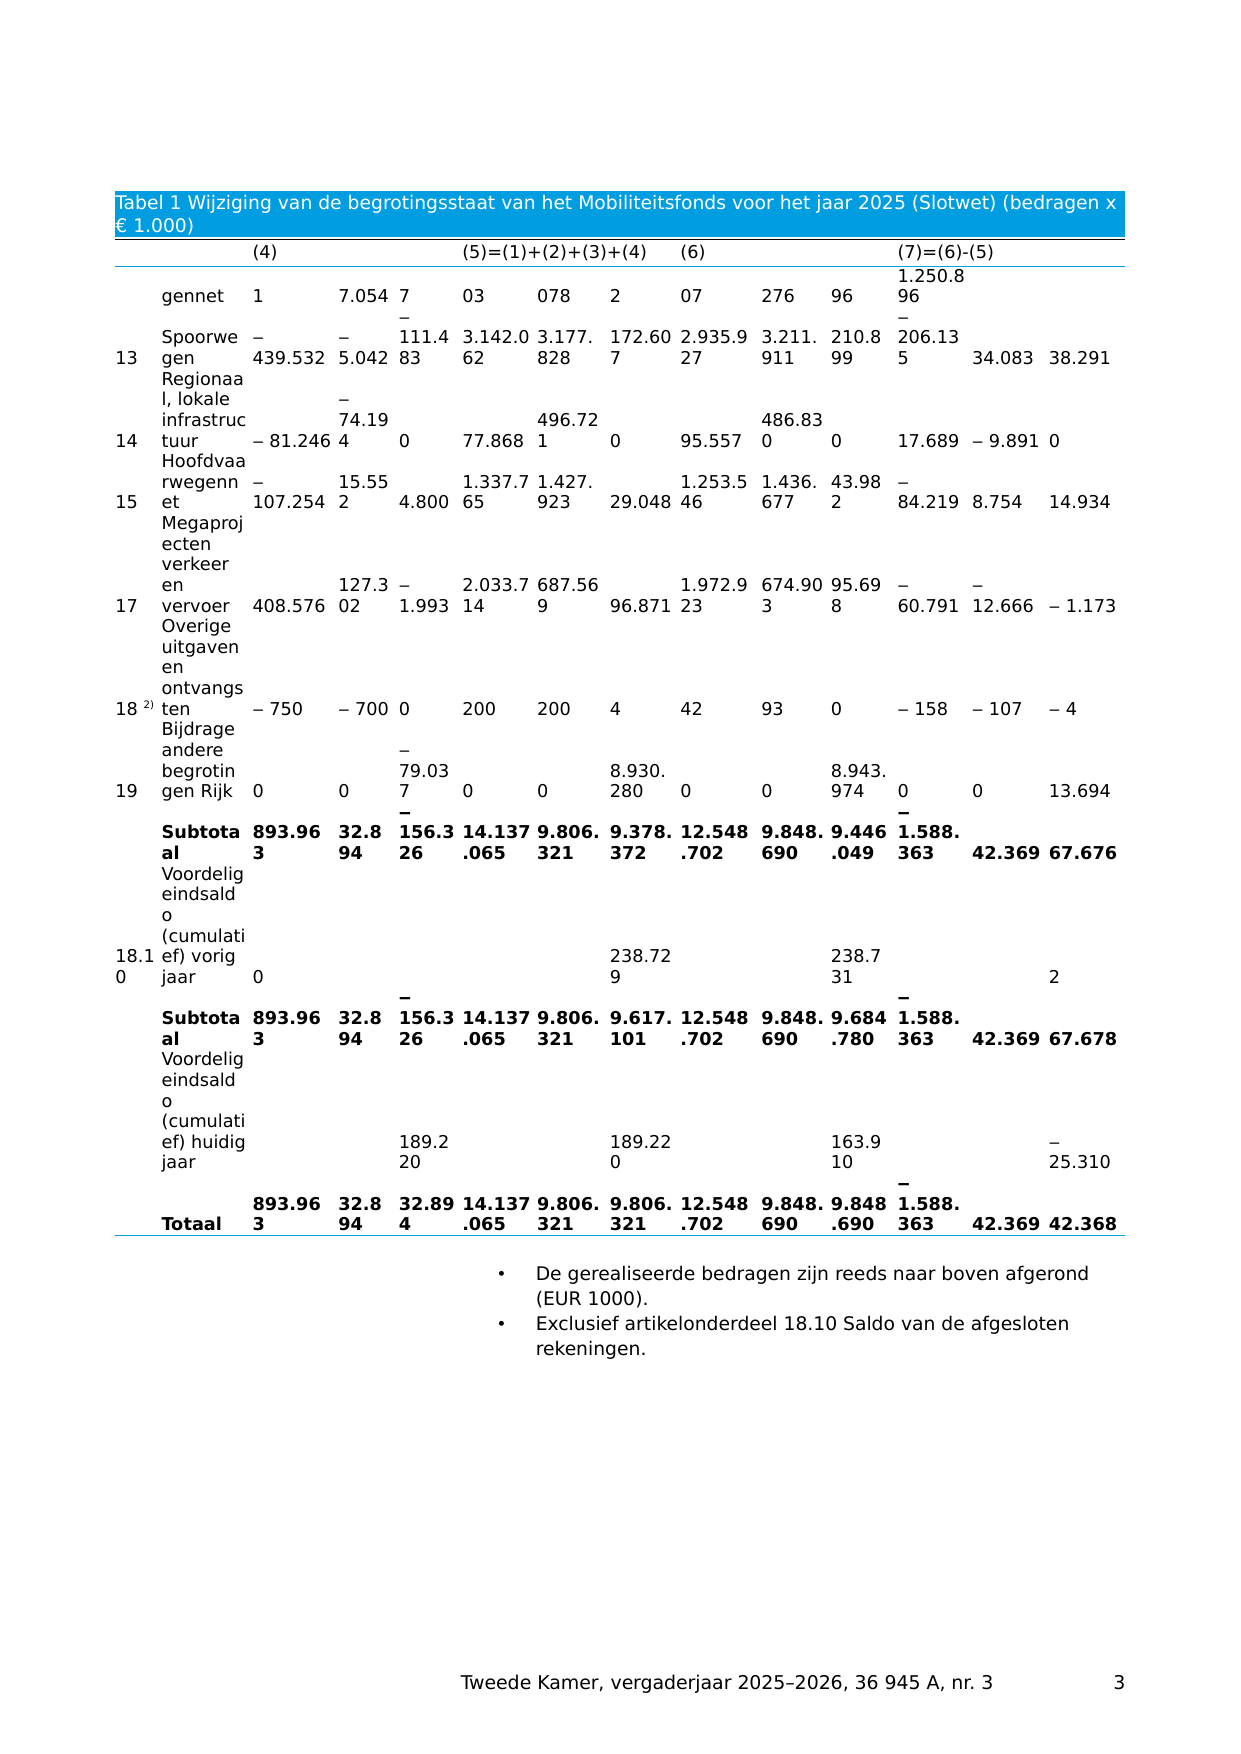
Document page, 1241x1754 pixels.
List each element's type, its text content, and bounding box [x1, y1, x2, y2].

table_cell [459, 864, 534, 987]
table_cell 67.676 [1046, 802, 1125, 864]
table_cell 96.871 [607, 513, 677, 616]
table_cell [1046, 267, 1125, 307]
table_cell 1 [249, 267, 335, 307]
table_cell Bijdrage andere begrotingen Rijk [159, 719, 249, 802]
table_cell 9.806.321 [607, 1173, 677, 1235]
table_cell ‒ 1.993 [396, 513, 459, 616]
table_cell 2 [607, 267, 677, 307]
table_cell 42.369 [969, 802, 1046, 864]
table_cell 7.054 [335, 267, 396, 307]
table_cell ‒ 60.791 [894, 513, 969, 616]
table_cell (7)=(6)-(5) [894, 240, 1125, 266]
table_cell 14 [115, 369, 158, 451]
table_cell 13.694 [1046, 719, 1125, 802]
table_cell 95.698 [828, 513, 894, 616]
table_cell 496.721 [534, 369, 607, 451]
table_cell 238.729 [607, 864, 677, 987]
table_cell 32.894 [335, 988, 396, 1049]
table_cell [534, 1049, 607, 1173]
table_cell ‒ 9.891 [969, 369, 1046, 451]
table_cell [894, 864, 969, 987]
table_cell 34.083 [969, 307, 1046, 369]
table_cell [335, 1049, 396, 1173]
table_cell 127.302 [335, 513, 396, 616]
table_cell [115, 240, 158, 266]
table_cell 0 [249, 719, 335, 802]
table_cell ‒ 1.588.363 [894, 988, 969, 1049]
table_cell 12.548.702 [677, 1173, 758, 1235]
table_cell 42.369 [969, 1173, 1046, 1235]
table_cell 8.754 [969, 451, 1046, 513]
table_cell 32.894 [396, 1173, 459, 1235]
table_cell 67.678 [1046, 988, 1125, 1049]
table_cell 1.250.896 [894, 267, 969, 307]
table_cell 210.899 [828, 307, 894, 369]
table_cell 77.868 [459, 369, 534, 451]
table_cell 12.548.702 [677, 802, 758, 864]
table_cell ‒ 750 [249, 616, 335, 719]
table_cell 2.033.714 [459, 513, 534, 616]
table_cell ‒ 81.246 [249, 369, 335, 451]
table_cell Totaal [159, 1173, 249, 1235]
table_cell (5)=(1)+(2)+(3)+(4) [459, 240, 677, 266]
table_cell 172.607 [607, 307, 677, 369]
table_cell [115, 802, 158, 864]
table_cell 893.963 [249, 802, 335, 864]
table_cell [969, 864, 1046, 987]
table_cell 408.576 [249, 513, 335, 616]
table_cell [758, 864, 828, 987]
table_cell 29.048 [607, 451, 677, 513]
table_cell 0 [1046, 369, 1125, 451]
table_cell 893.963 [249, 1173, 335, 1235]
table_cell ‒ 25.310 [1046, 1049, 1125, 1173]
table_cell 9.806.321 [534, 1173, 607, 1235]
table_cell [459, 1049, 534, 1173]
table_cell 15.552 [335, 451, 396, 513]
table_cell Spoorwegen [159, 307, 249, 369]
table_cell Megaprojecten verkeer en vervoer [159, 513, 249, 616]
table_cell ‒ 12.666 [969, 513, 1046, 616]
table_cell ‒ 79.037 [396, 719, 459, 802]
table_cell ‒ 439.532 [249, 307, 335, 369]
table_cell 1.253.546 [677, 451, 758, 513]
table_cell 38.291 [1046, 307, 1125, 369]
table_cell 9.684.780 [828, 988, 894, 1049]
table_cell ‒ 158 [894, 616, 969, 719]
table_cell 189.220 [607, 1049, 677, 1173]
table_cell 9.617.101 [607, 988, 677, 1049]
table_cell ‒ 1.588.363 [894, 1173, 969, 1235]
table_cell 1.427.923 [534, 451, 607, 513]
table_cell 9.378.372 [607, 802, 677, 864]
table_cell 2.935.927 [677, 307, 758, 369]
table_cell 1.436.677 [758, 451, 828, 513]
table_cell 0 [396, 616, 459, 719]
table_cell Subtotaal [159, 802, 249, 864]
table_cell [115, 1049, 158, 1173]
table_cell [115, 988, 158, 1049]
table_cell 8.930.280 [607, 719, 677, 802]
table_cell 0 [396, 369, 459, 451]
list Exclusief artikelonderdeel 18.10 Saldo van de afgesloten rekeningen. [498, 1311, 1125, 1361]
table_cell [534, 864, 607, 987]
table_cell 9.806.321 [534, 988, 607, 1049]
table_cell [159, 240, 249, 266]
list De gerealiseerde bedragen zijn reeds naar boven afgerond (EUR 1000). [498, 1261, 1125, 1311]
table_cell Regionaal, lokale infrastructuur [159, 369, 249, 451]
table_cell [115, 1173, 158, 1235]
table_cell ‒ 111.483 [396, 307, 459, 369]
table_cell 7 [396, 267, 459, 307]
table_cell ‒ 1.588.363 [894, 802, 969, 864]
table_cell ‒ 156.326 [396, 988, 459, 1049]
table_cell 9.806.321 [534, 802, 607, 864]
table_cell 3.211.911 [758, 307, 828, 369]
table_cell ‒ 700 [335, 616, 396, 719]
table_cell 3.177.828 [534, 307, 607, 369]
table_cell 200 [534, 616, 607, 719]
table_cell 893.963 [249, 988, 335, 1049]
table_cell (6) [677, 240, 894, 266]
table_cell 17.689 [894, 369, 969, 451]
table_cell 93 [758, 616, 828, 719]
table_cell 276 [758, 267, 828, 307]
table_cell ‒ 1.173 [1046, 513, 1125, 616]
table_cell 07 [677, 267, 758, 307]
table_cell 32.894 [335, 1173, 396, 1235]
table_cell 14.137.065 [459, 1173, 534, 1235]
table_cell 163.910 [828, 1049, 894, 1173]
table_cell 32.894 [335, 802, 396, 864]
table_cell 9.446.049 [828, 802, 894, 864]
table_cell 14.137.065 [459, 988, 534, 1049]
table_cell 4 [607, 616, 677, 719]
table_cell 0 [249, 864, 335, 987]
table_cell 078 [534, 267, 607, 307]
table_cell [677, 864, 758, 987]
table_cell 9.848.690 [758, 1173, 828, 1235]
table_cell 1.337.765 [459, 451, 534, 513]
table_cell 19 [115, 719, 158, 802]
table_cell [677, 1049, 758, 1173]
table_cell [115, 267, 158, 307]
table_cell ‒ 74.194 [335, 369, 396, 451]
table_cell 4.800 [396, 451, 459, 513]
table_cell [969, 1049, 1046, 1173]
table_cell 14.137.065 [459, 802, 534, 864]
table_cell Hoofdvaarwegennet [159, 451, 249, 513]
table_cell 9.848.690 [828, 1173, 894, 1235]
table_cell 03 [459, 267, 534, 307]
table_cell 0 [534, 719, 607, 802]
table_cell 12.548.702 [677, 988, 758, 1049]
table_cell 43.982 [828, 451, 894, 513]
table_cell 200 [459, 616, 534, 719]
table_cell gennet [159, 267, 249, 307]
table_cell 17 [115, 513, 158, 616]
table_cell (4) [249, 240, 459, 266]
table_cell 189.220 [396, 1049, 459, 1173]
table_cell [758, 1049, 828, 1173]
table_cell 0 [607, 369, 677, 451]
table_cell 3.142.062 [459, 307, 534, 369]
table_cell 14.934 [1046, 451, 1125, 513]
table_cell 0 [459, 719, 534, 802]
table_cell 18.10 [115, 864, 158, 987]
table_cell 0 [828, 369, 894, 451]
table_cell 9.848.690 [758, 802, 828, 864]
table_cell ‒ 84.219 [894, 451, 969, 513]
table_cell Voordelig eindsaldo (cumulatief) huidig jaar [159, 1049, 249, 1173]
table_cell 8.943.974 [828, 719, 894, 802]
table_cell 486.830 [758, 369, 828, 451]
table_cell [969, 267, 1046, 307]
table_cell ‒ 156.326 [396, 802, 459, 864]
table_cell 687.569 [534, 513, 607, 616]
table_cell 0 [828, 616, 894, 719]
table_cell ‒ 4 [1046, 616, 1125, 719]
table_cell 42.368 [1046, 1173, 1125, 1235]
table_cell 0 [969, 719, 1046, 802]
table_cell 2 [1046, 864, 1125, 987]
table_cell ‒ 5.042 [335, 307, 396, 369]
table_cell 13 [115, 307, 158, 369]
table_cell 9.848.690 [758, 988, 828, 1049]
table_cell [249, 1049, 335, 1173]
table_cell 1.972.923 [677, 513, 758, 616]
table_cell 42.369 [969, 988, 1046, 1049]
table_cell Overige uitgaven en ontvangsten [159, 616, 249, 719]
table_cell 15 [115, 451, 158, 513]
table_cell ‒ 107 [969, 616, 1046, 719]
table_cell 18 2) [115, 616, 158, 719]
table_cell [894, 1049, 969, 1173]
table_cell 0 [894, 719, 969, 802]
table_cell [335, 864, 396, 987]
table_cell 42 [677, 616, 758, 719]
table_cell ‒ 107.254 [249, 451, 335, 513]
table_cell 0 [758, 719, 828, 802]
table_cell 238.731 [828, 864, 894, 987]
table_cell Subtotaal [159, 988, 249, 1049]
table_cell Voordelig eindsaldo (cumulatief) vorig jaar [159, 864, 249, 987]
table_cell ‒ 206.135 [894, 307, 969, 369]
table_cell 0 [677, 719, 758, 802]
table_cell 674.903 [758, 513, 828, 616]
table_cell [396, 864, 459, 987]
table_cell 96 [828, 267, 894, 307]
table_cell 0 [335, 719, 396, 802]
table_cell 95.557 [677, 369, 758, 451]
